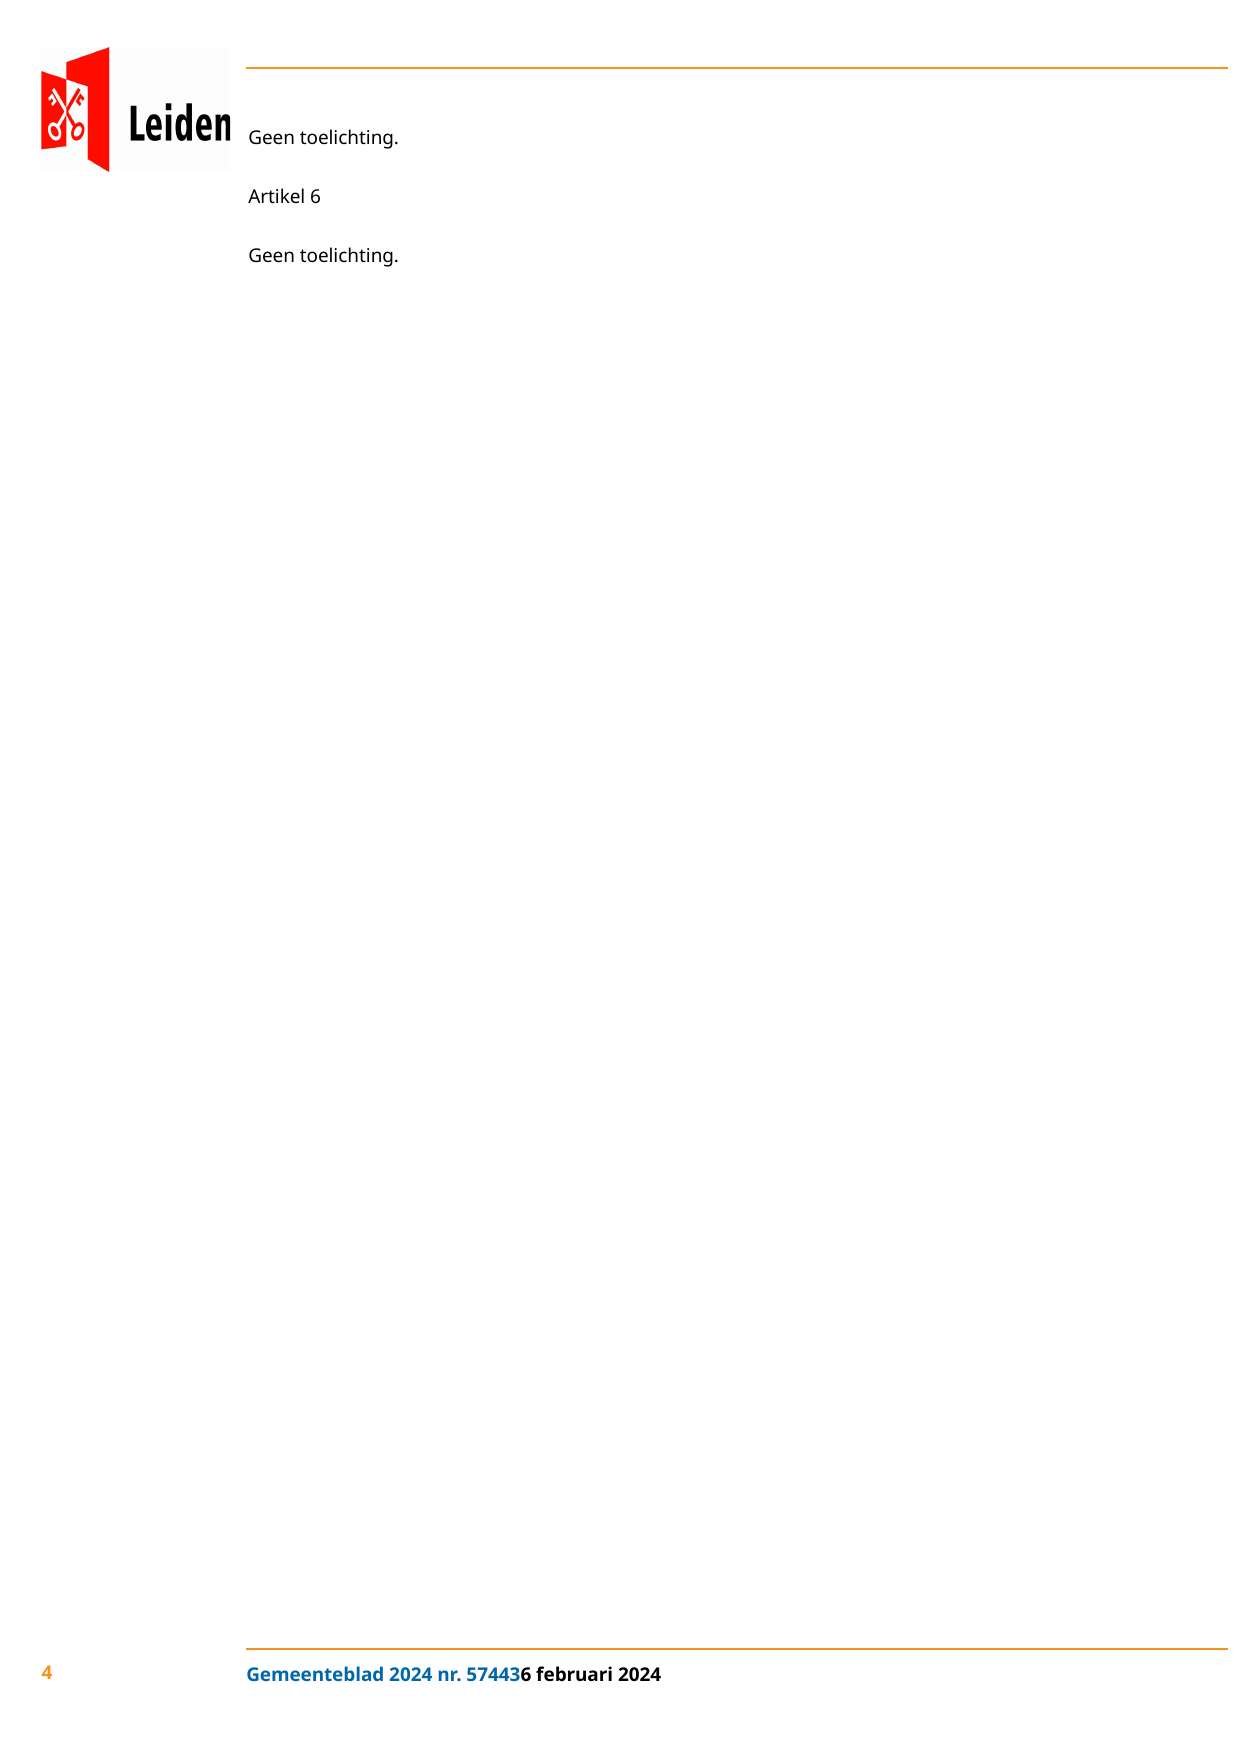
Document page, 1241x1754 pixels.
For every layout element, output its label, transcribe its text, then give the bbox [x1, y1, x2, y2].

picture [41, 47, 231, 172]
text Geen toelichting. [248, 243, 1152, 268]
text Artikel 6 [248, 183, 1152, 209]
text Geen toelichting. [248, 124, 1152, 150]
